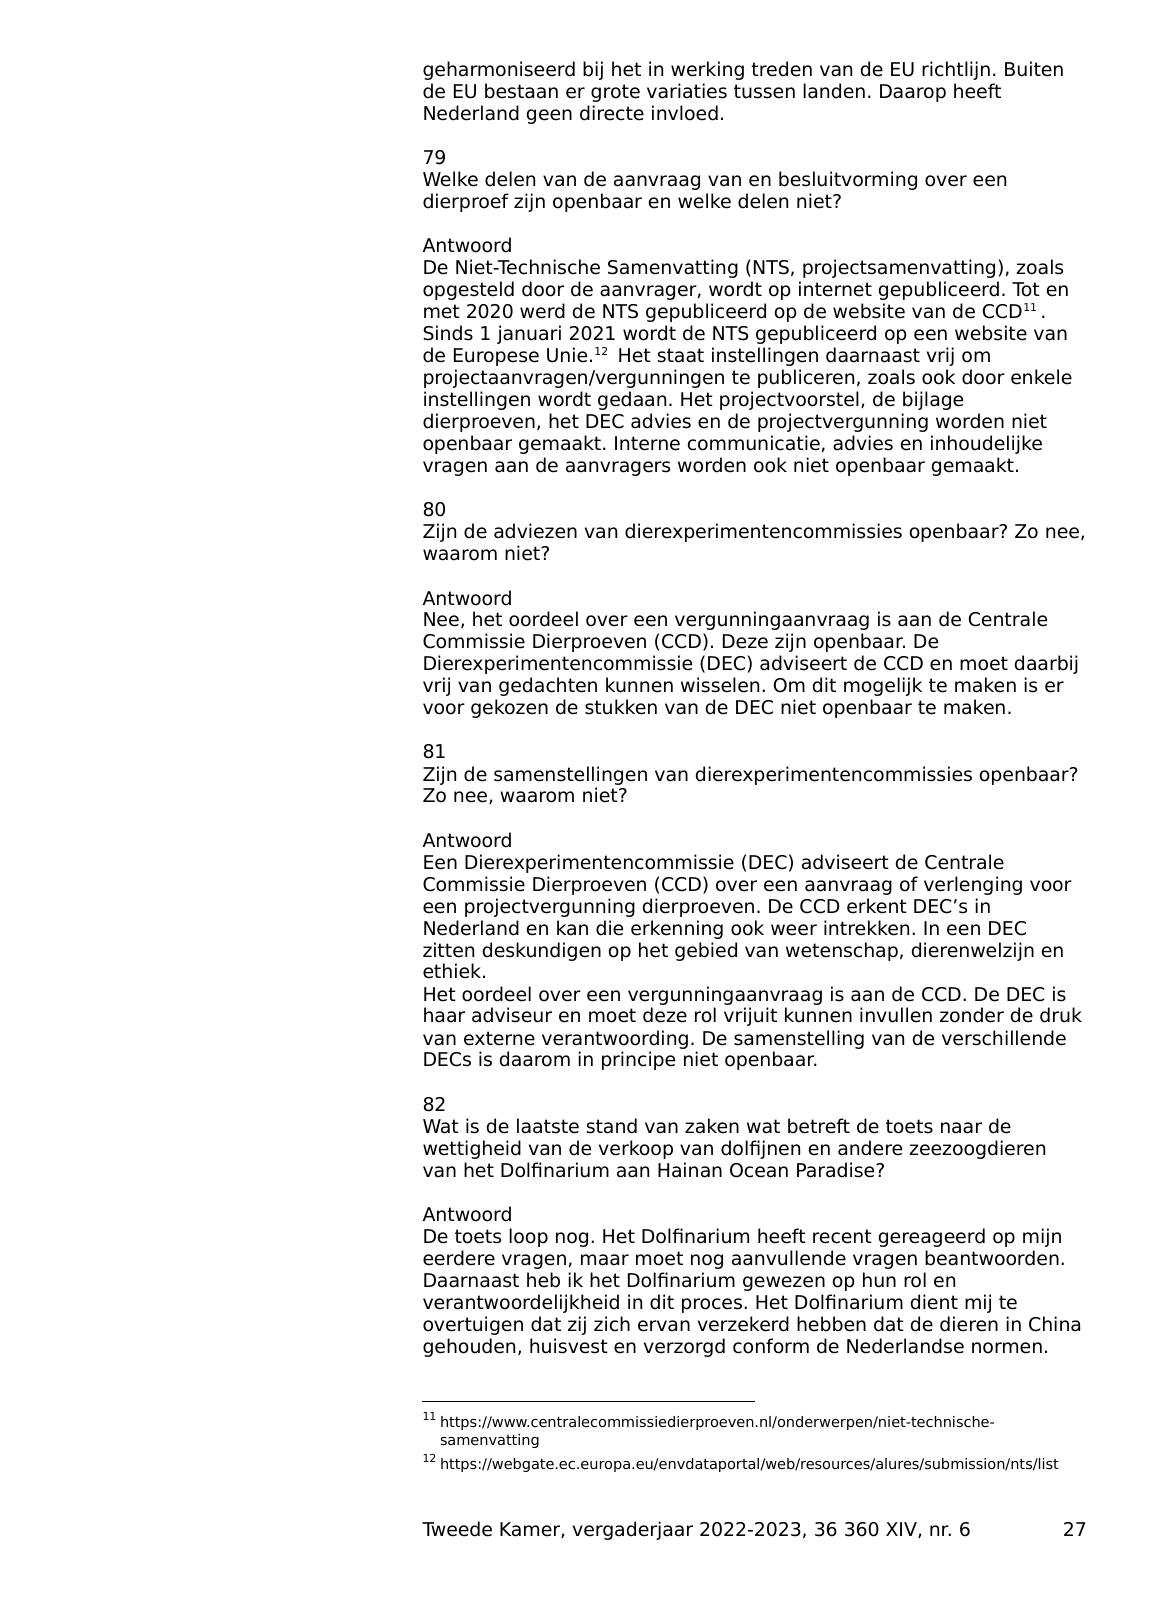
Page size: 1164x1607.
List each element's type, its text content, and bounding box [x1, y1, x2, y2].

text Een Dierexperimentencommissie (DEC) adviseert de Centrale Commissie Dierproeven (CCD) over een aanvraag of verlenging voor een projectvergunning dierproeven. De CCD erkent DEC’s in Nederland en kan die erkenning ook weer intrekken. In een DEC zitten deskundigen op het gebied van wetenschap, dierenwelzijn en ethiek. [422, 852, 1087, 983]
text 82 [422, 1093, 1087, 1116]
text Antwoord [422, 587, 1087, 609]
text https://webgate.ec.europa.eu/envdataportal/web/resources/alures/submission/nts/list [422, 1452, 1087, 1474]
text Zijn de adviezen van dierexperimentencommissies openbaar? Zo nee, waarom niet? [422, 521, 1087, 565]
text Antwoord [422, 1204, 1087, 1226]
text https://www.centralecommissiedierproeven.nl/onderwerpen/niet-technische-samenvatting [422, 1410, 1087, 1449]
text Het oordeel over een vergunningaanvraag is aan de CCD. De DEC is haar adviseur en moet deze rol vrijuit kunnen invullen zonder de druk van externe verantwoording. De samenstelling van de verschillende DECs is daarom in principe niet openbaar. [422, 983, 1087, 1071]
text geharmoniseerd bij het in werking treden van de EU richtlijn. Buiten de EU bestaan er grote variaties tussen landen. Daarop heeft Nederland geen directe invloed. [422, 59, 1087, 125]
text 79 [422, 147, 1087, 169]
text Wat is de laatste stand van zaken wat betreft de toets naar de wettigheid van de verkoop van dolfijnen en andere zeezoogdieren van het Dolfinarium aan Hainan Ocean Paradise? [422, 1116, 1087, 1181]
text De Niet-Technische Samenvatting (NTS, projectsamenvatting), zoals opgesteld door de aanvrager, wordt op internet gepubliceerd. Tot en met 2020 werd de NTS gepubliceerd op de website van de CCD. Sinds 1 januari 2021 wordt de NTS gepubliceerd op een website van de Europese Unie. Het staat instellingen daarnaast vrij om projectaanvragen/vergunningen te publiceren, zoals ook door enkele instellingen wordt gedaan. Het projectvoorstel, de bijlage dierproeven, het DEC advies en de projectvergunning worden niet openbaar gemaakt. Interne communicatie, advies en inhoudelijke vragen aan de aanvragers worden ook niet openbaar gemaakt. [422, 257, 1087, 477]
text Nee, het oordeel over een vergunningaanvraag is aan de Centrale Commissie Dierproeven (CCD). Deze zijn openbaar. De Dierexperimentencommissie (DEC) adviseert de CCD en moet daarbij vrij van gedachten kunnen wisselen. Om dit mogelijk te maken is er voor gekozen de stukken van de DEC niet openbaar te maken. [422, 609, 1087, 719]
text Antwoord [422, 235, 1087, 257]
text Zijn de samenstellingen van dierexperimentencommissies openbaar? Zo nee, waarom niet? [422, 763, 1087, 807]
text 81 [422, 741, 1087, 763]
text 80 [422, 499, 1087, 521]
text Welke delen van de aanvraag van en besluitvorming over een dierproef zijn openbaar en welke delen niet? [422, 169, 1087, 213]
text De toets loop nog. Het Dolfinarium heeft recent gereageerd op mijn eerdere vragen, maar moet nog aanvullende vragen beantwoorden. Daarnaast heb ik het Dolfinarium gewezen op hun rol en verantwoordelijkheid in dit proces. Het Dolfinarium dient mij te overtuigen dat zij zich ervan verzekerd hebben dat de dieren in China gehouden, huisvest en verzorgd conform de Nederlandse normen. [422, 1226, 1087, 1357]
text Antwoord [422, 829, 1087, 852]
